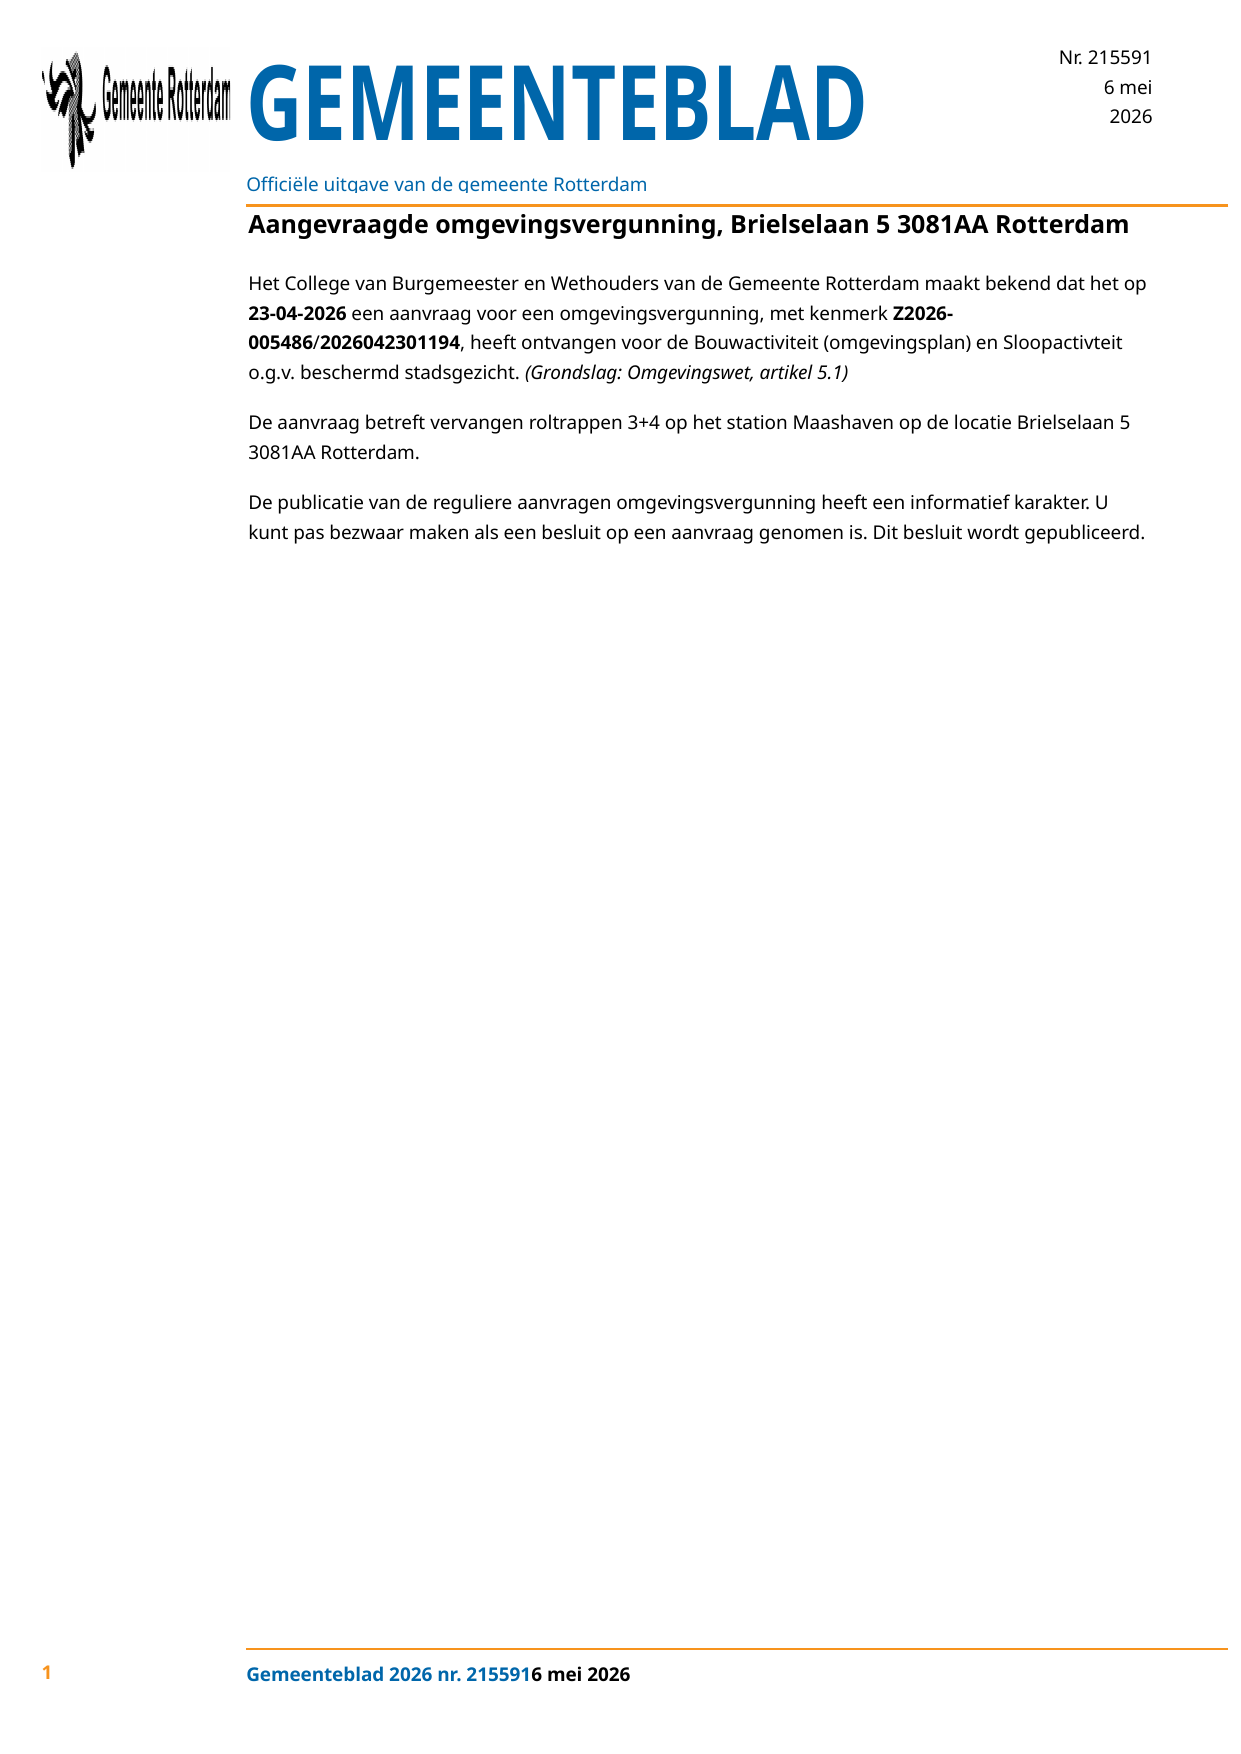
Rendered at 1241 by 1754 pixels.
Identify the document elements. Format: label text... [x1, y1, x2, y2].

text De aanvraag betreft vervangen roltrappen 3+4 op het station Maashaven op de locatie Brielselaan 5 3081AA Rotterdam. [248, 409, 1152, 465]
text Het College van Burgemeester en Wethouders van de Gemeente Rotterdam maakt bekend dat het op 23-04-2026 een aanvraag voor een omgevingsvergunning, met kenmerk Z2026-005486/2026042301194, heeft ontvangen voor de Bouwactiviteit (omgevingsplan) en Sloopactivteit o.g.v. beschermd stadsgezicht. (Grondslag: Omgevingswet, artikel 5.1) [248, 270, 1152, 385]
text Aangevraagde omgevingsvergunning, Brielselaan 5 3081AA Rotterdam [248, 207, 1152, 241]
picture [41, 47, 231, 172]
text De publicatie van de reguliere aanvragen omgevingsvergunning heeft een informatief karakter. U kunt pas bezwaar maken als een besluit op een aanvraag genomen is. Dit besluit wordt gepubliceerd. [248, 489, 1152, 545]
